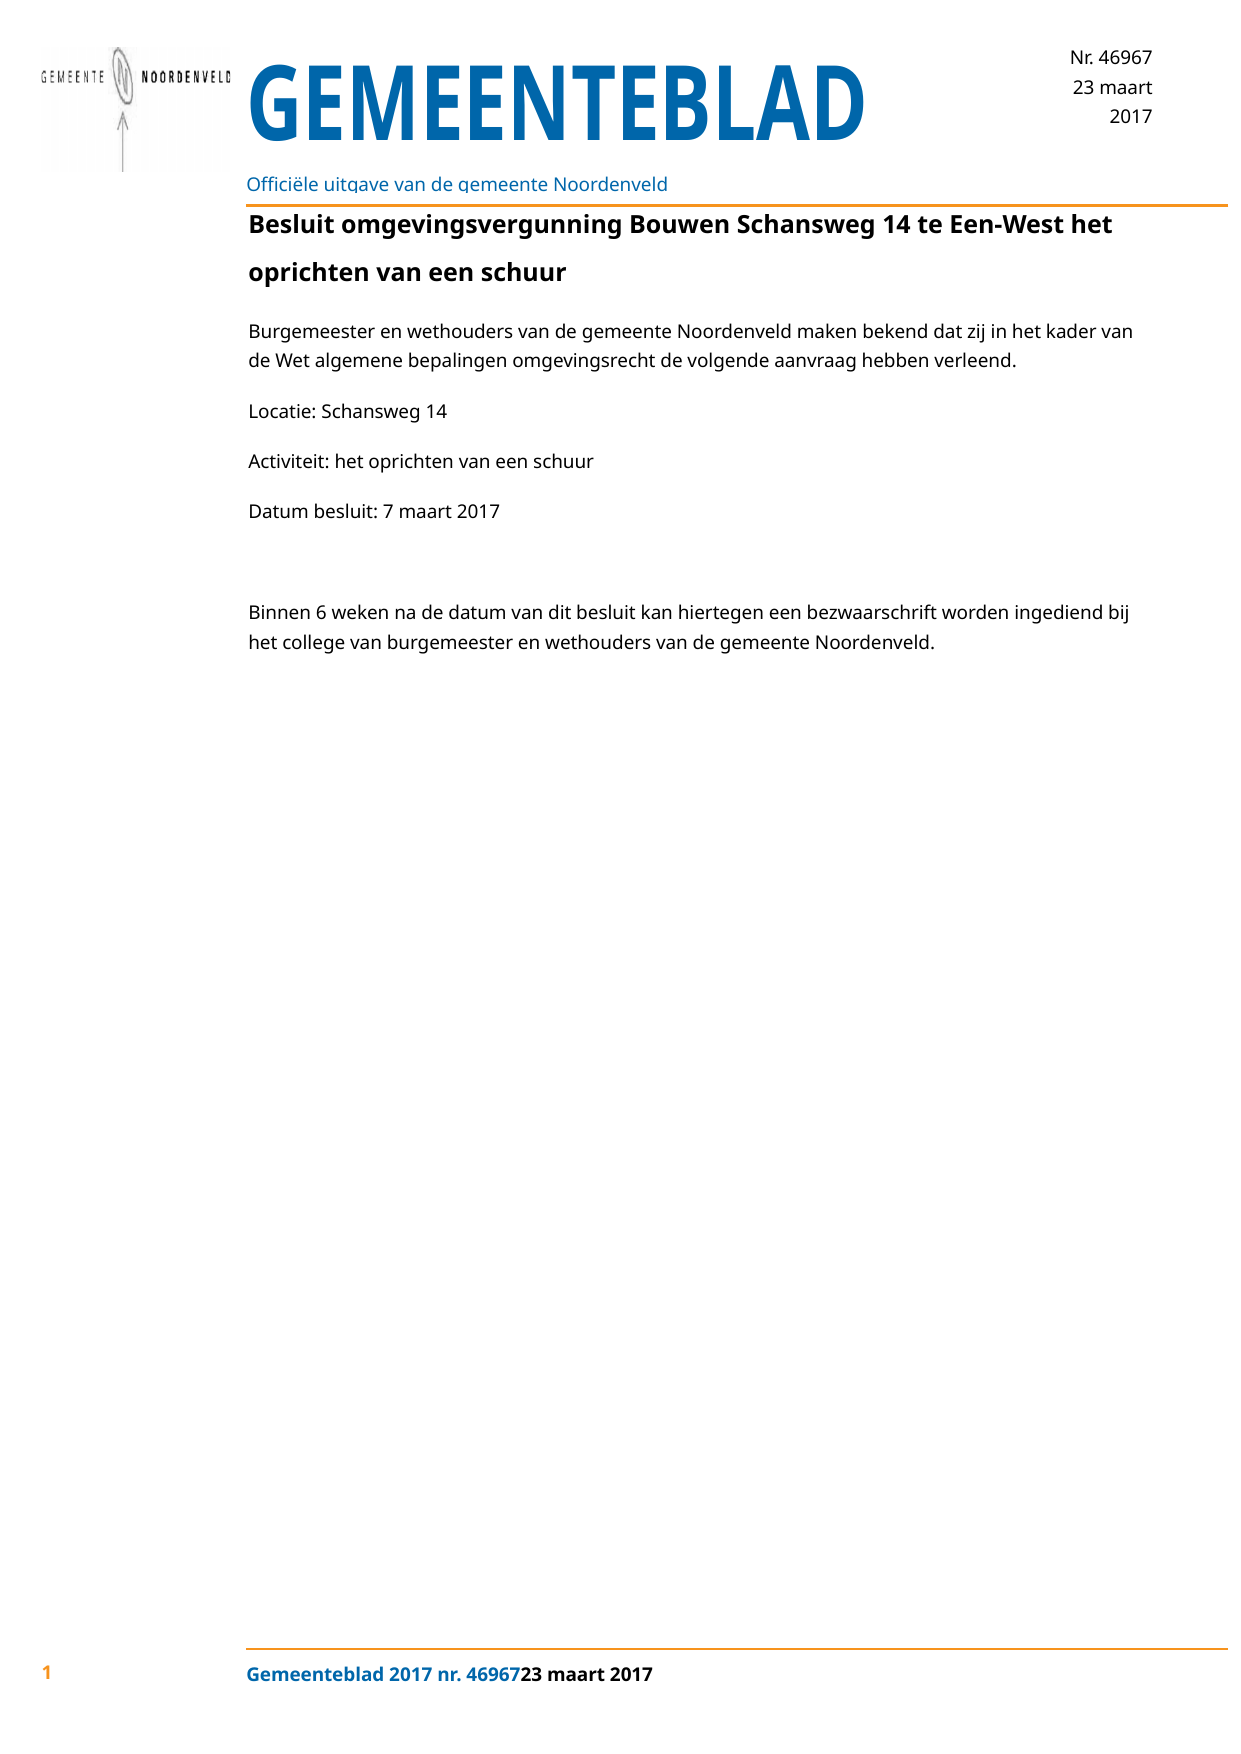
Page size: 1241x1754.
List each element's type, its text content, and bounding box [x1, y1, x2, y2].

text Activiteit: het oprichten van een schuur [248, 448, 1152, 474]
text Datum besluit: 7 maart 2017 [248, 499, 1152, 524]
text Binnen 6 weken na de datum van dit besluit kan hiertegen een bezwaarschrift worden ingediend bij het college van burgemeester en wethouders van de gemeente Noordenveld. [248, 599, 1152, 655]
text Besluit omgevingsvergunning Bouwen Schansweg 14 te Een-West het oprichten van een schuur [248, 207, 1152, 288]
picture [41, 47, 231, 172]
text Locatie: Schansweg 14 [248, 398, 1152, 424]
text Burgemeester en wethouders van de gemeente Noordenveld maken bekend dat zij in het kader van de Wet algemene bepalingen omgevingsrecht de volgende aanvraag hebben verleend. [248, 318, 1152, 373]
